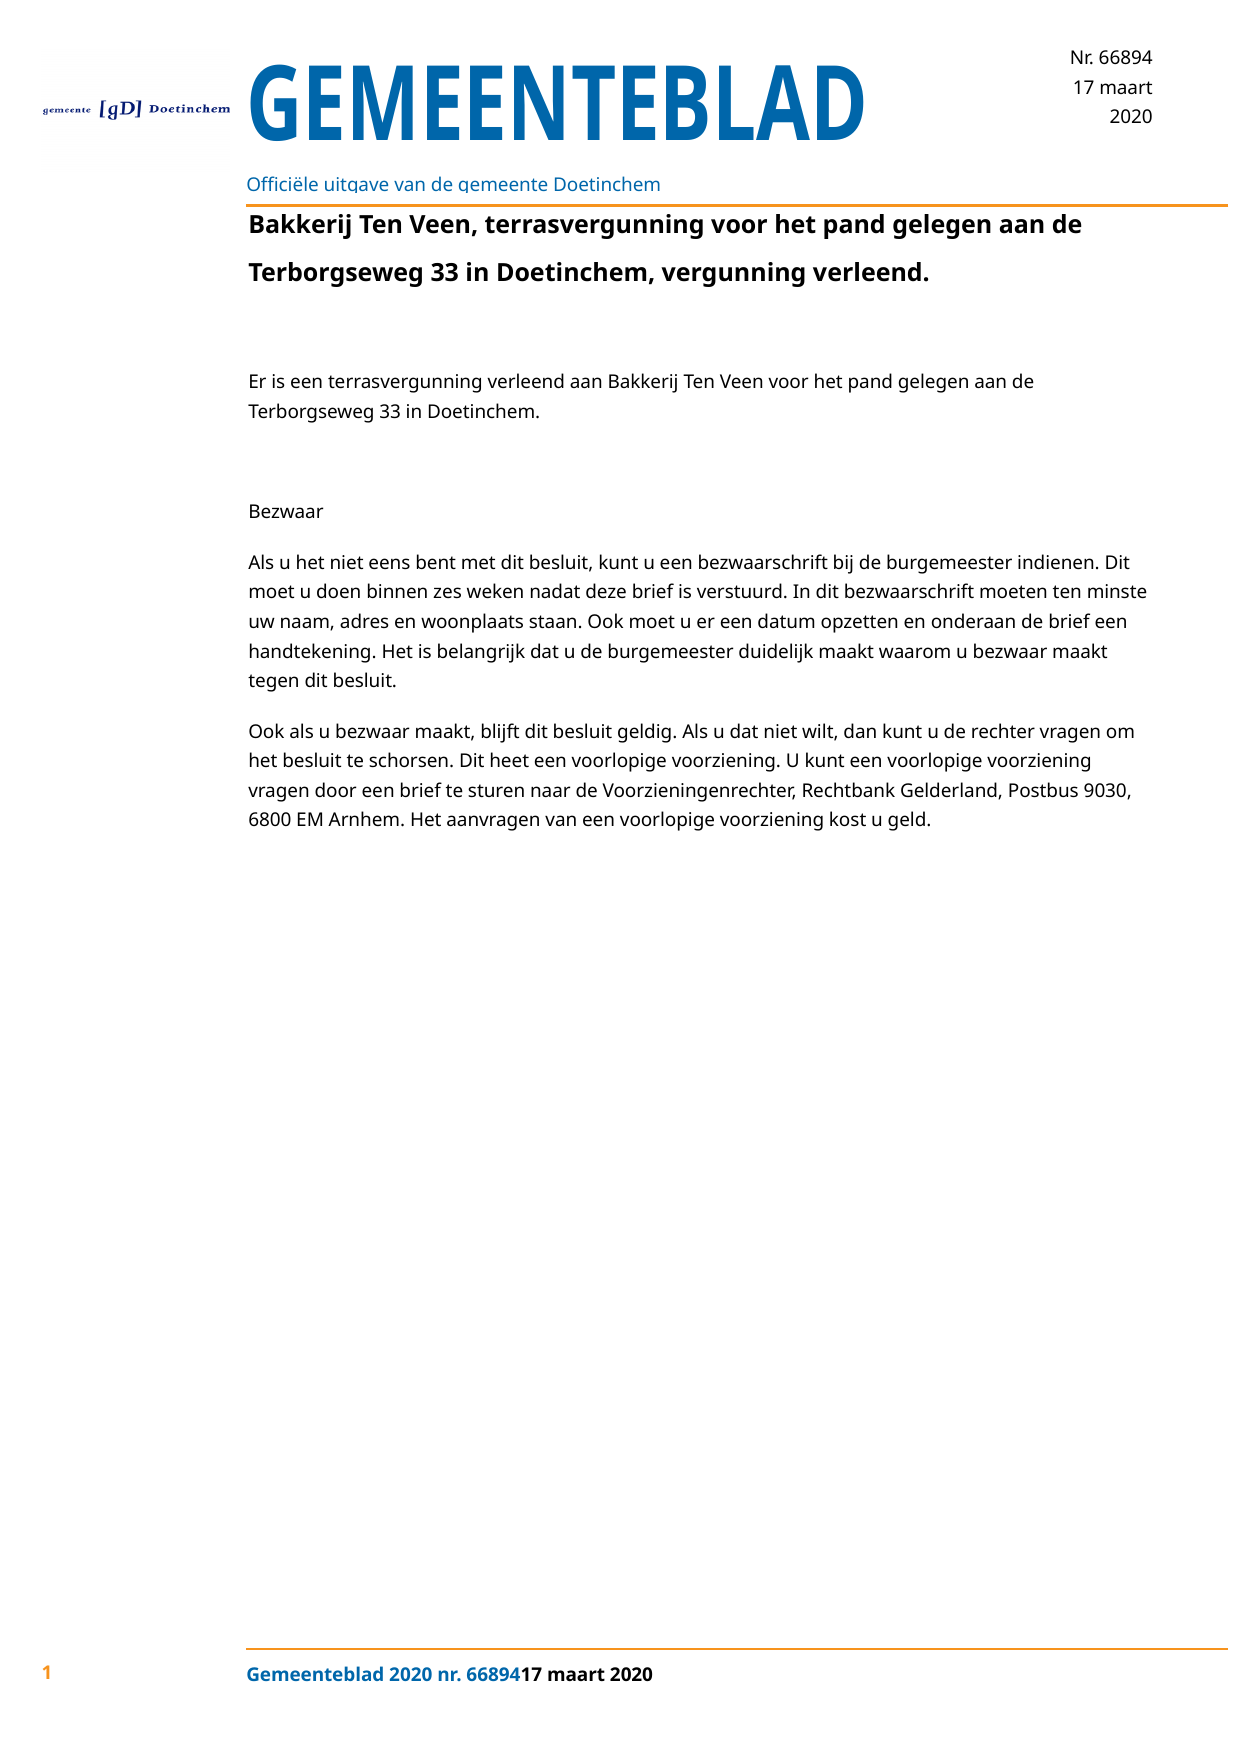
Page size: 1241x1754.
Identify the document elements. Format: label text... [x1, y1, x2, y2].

text Bakkerij Ten Veen, terrasvergunning voor het pand gelegen aan de Terborgseweg 33 in Doetinchem, vergunning verleend. [248, 207, 1152, 288]
text Als u het niet eens bent met dit besluit, kunt u een bezwaarschrift bij de burgemeester indienen. Dit moet u doen binnen zes weken nadat deze brief is verstuurd. In dit bezwaarschrift moeten ten minste uw naam, adres en woonplaats staan. Ook moet u er een datum opzetten en onderaan de brief een handtekening. Het is belangrijk dat u de burgemeester duidelijk maakt waarom u bezwaar maakt tegen dit besluit. [248, 549, 1152, 693]
text Ook als u bezwaar maakt, blijft dit besluit geldig. Als u dat niet wilt, dan kunt u de rechter vragen om het besluit te schorsen. Dit heet een voorlopige voorziening. U kunt een voorlopige voorziening vragen door een brief te sturen naar de Voorzieningenrechter, Rechtbank Gelderland, Postbus 9030, 6800 EM Arnhem. Het aanvragen van een voorlopige voorziening kost u geld. [248, 718, 1152, 832]
text Bezwaar [248, 499, 1152, 524]
text Er is een terrasvergunning verleend aan Bakkerij Ten Veen voor het pand gelegen aan de Terborgseweg 33 in Doetinchem. [248, 368, 1152, 424]
picture [41, 47, 231, 172]
